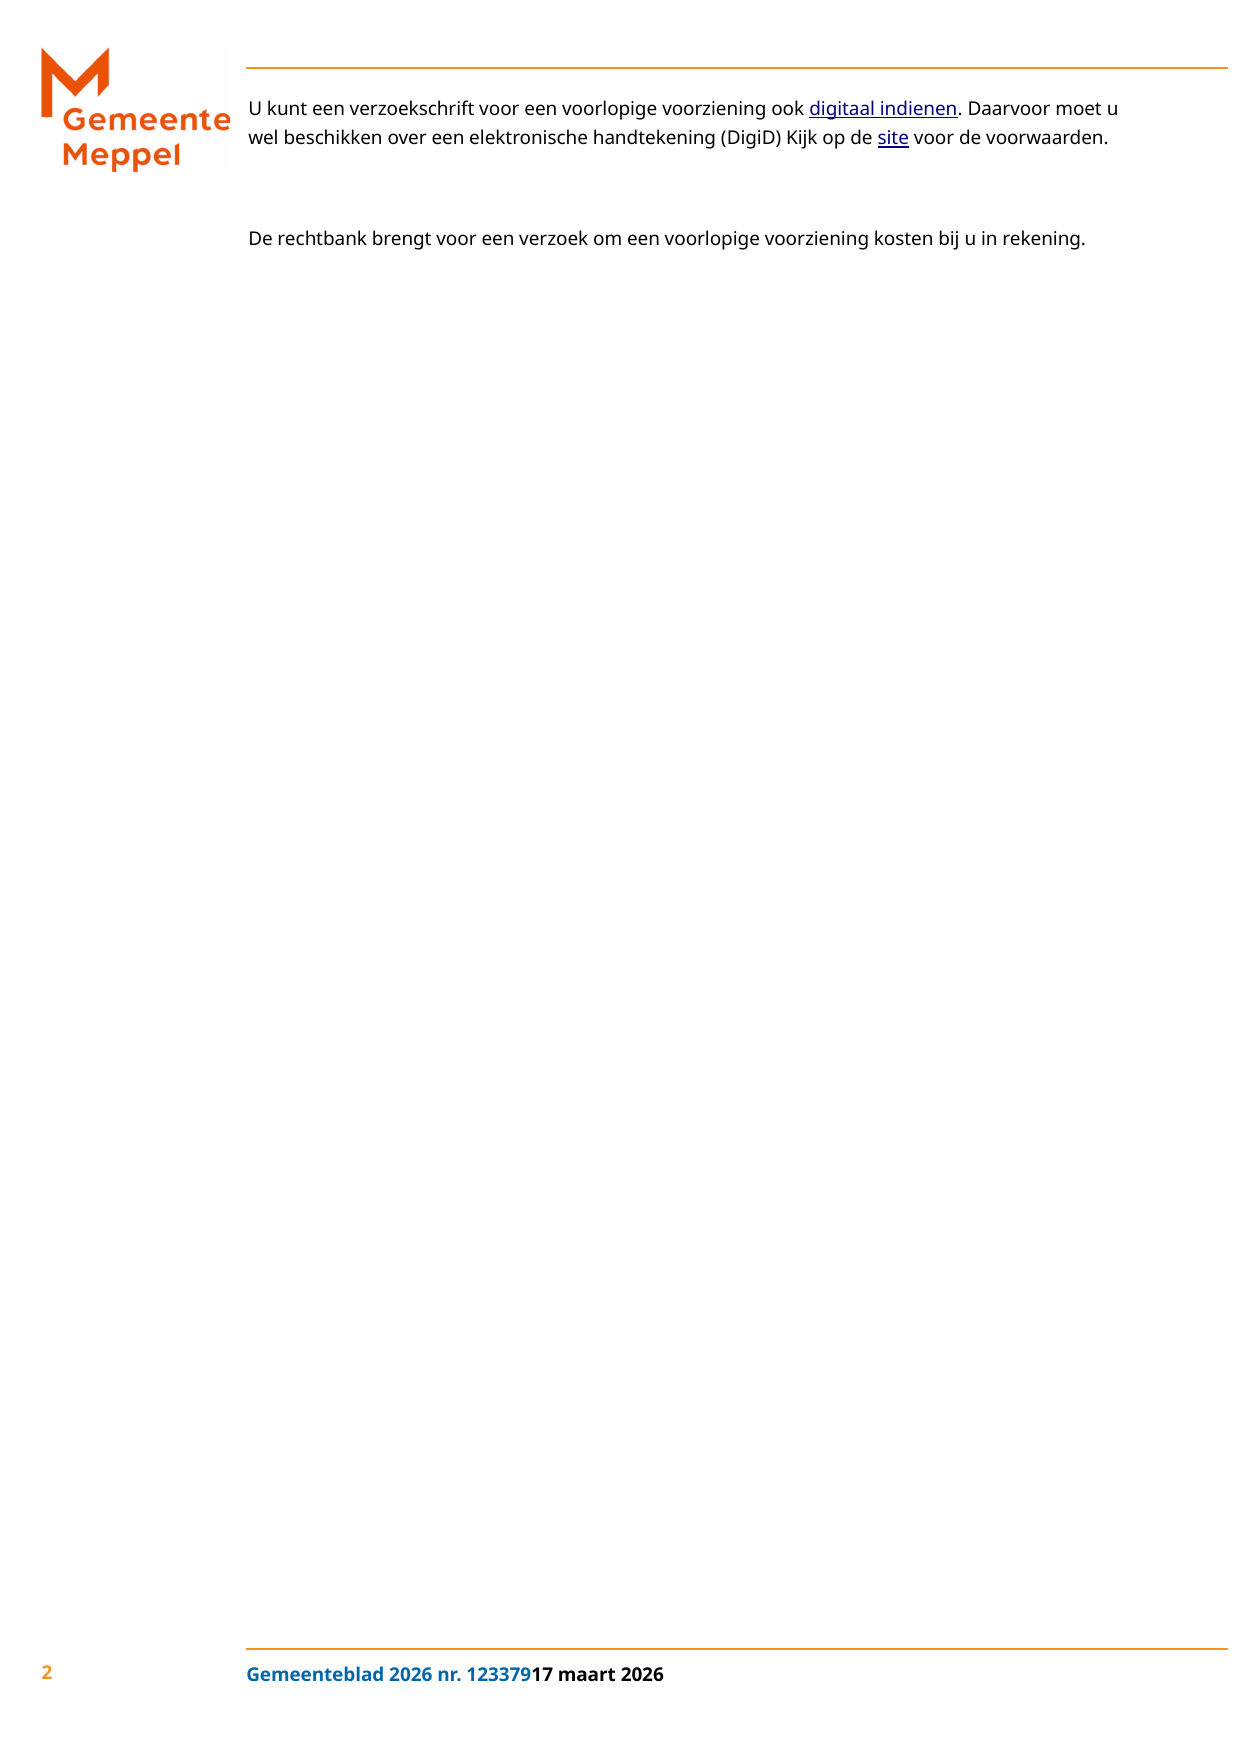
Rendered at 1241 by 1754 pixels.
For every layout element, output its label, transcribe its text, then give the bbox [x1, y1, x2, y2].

text De rechtbank brengt voor een verzoek om een voorlopige voorziening kosten bij u in rekening. [248, 225, 1152, 251]
picture [41, 47, 231, 172]
text U kunt een verzoekschrift voor een voorlopige voorziening ook digitaal indienen. Daarvoor moet u wel beschikken over een elektronische handtekening (DigiD) Kijk op de site voor de voorwaarden. [248, 95, 1152, 150]
